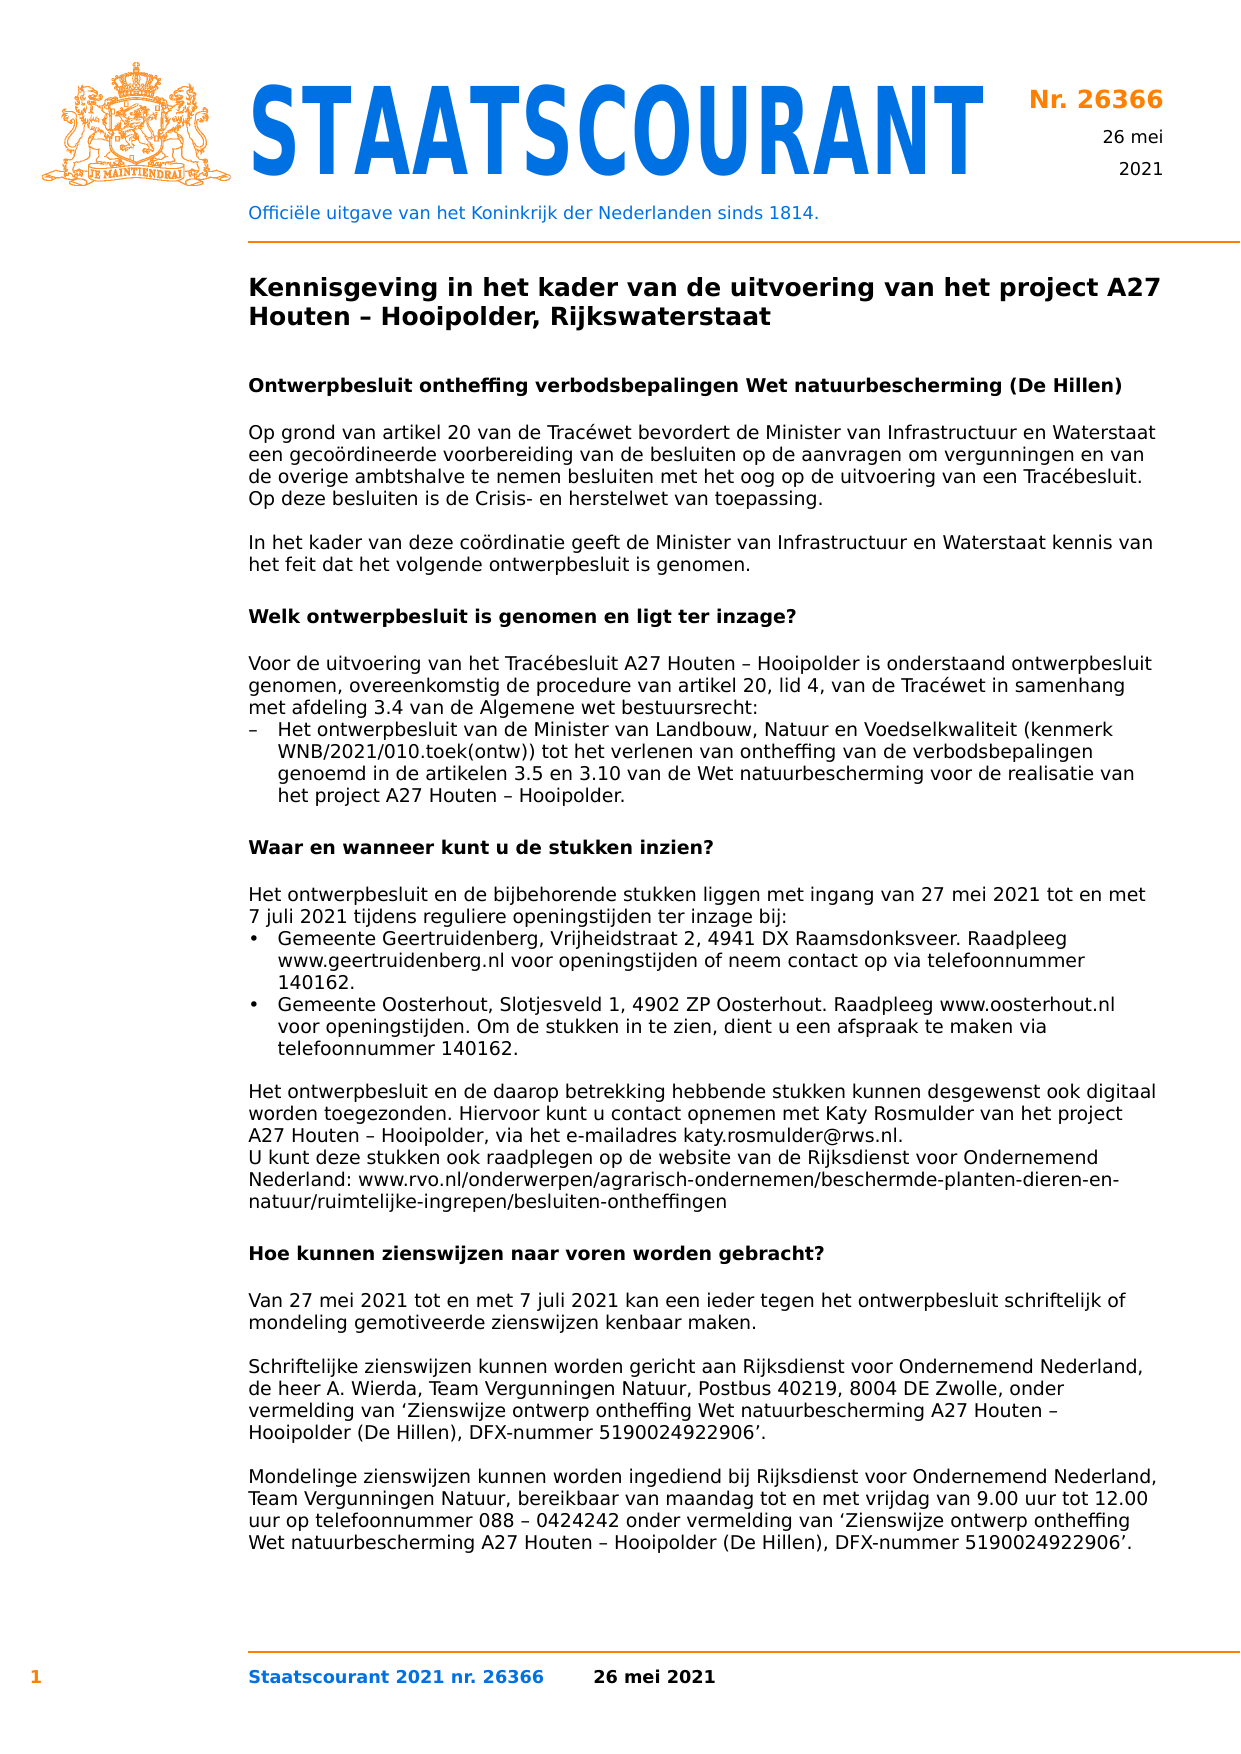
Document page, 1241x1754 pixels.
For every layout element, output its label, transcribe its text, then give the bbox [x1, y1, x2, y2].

subtitle Hoe kunnen zienswijzen naar voren worden gebracht? [248, 1243, 1163, 1265]
subtitle Waar en wanneer kunt u de stukken inzien? [248, 837, 1163, 859]
text In het kader van deze coördinatie geeft de Minister van Infrastructuur en Waterstaat kennis van het feit dat het volgende ontwerpbesluit is genomen. [248, 532, 1163, 576]
table_header [25, 62, 248, 241]
text Het ontwerpbesluit en de daarop betrekking hebbende stukken kunnen desgewenst ook digitaal worden toegezonden. Hiervoor kunt u contact opnemen met Katy Rosmulder van het project A27 Houten – Hooipolder, via het e-mailadres katy.rosmulder@rws.nl. [248, 1081, 1163, 1147]
text Voor de uitvoering van het Tracébesluit A27 Houten – Hooipolder is onderstaand ontwerpbesluit genomen, overeenkomstig de procedure van artikel 20, lid 4, van de Tracéwet in samenhang met afdeling 3.4 van de Algemene wet bestuursrecht: [248, 653, 1163, 719]
text U kunt deze stukken ook raadplegen op de website van de Rijksdienst voor Ondernemend Nederland: www.rvo.nl/onderwerpen/agrarisch-ondernemen/beschermde-planten-dieren-en-natuur/ruimtelijke-ingrepen/besluiten-ontheffingen [248, 1147, 1163, 1213]
text Schriftelijke zienswijzen kunnen worden gericht aan Rijksdienst voor Ondernemend Nederland, de heer A. Wierda, Team Vergunningen Natuur, Postbus 40219, 8004 DE Zwolle, onder vermelding van ‘Zienswijze ontwerp ontheffing Wet natuurbescherming A27 Houten – Hooipolder (De Hillen), DFX-nummer 5190024922906’. [248, 1356, 1163, 1444]
text – Het ontwerpbesluit van de Minister van Landbouw, Natuur en Voedselkwaliteit (kenmerk WNB/2021/010.toek(ontw)) tot het verlenen van ontheffing van de verbodsbepalingen genoemd in de artikelen 3.5 en 3.10 van de Wet natuurbescherming voor de realisatie van het project A27 Houten – Hooipolder. [248, 719, 1163, 807]
subtitle Kennisgeving in het kader van de uitvoering van het project A27 Houten – Hooipolder, Rijkswaterstaat [248, 273, 1163, 331]
text Van 27 mei 2021 tot en met 7 juli 2021 kan een ieder tegen het ontwerpbesluit schriftelijk of mondeling gemotiveerde zienswijzen kenbaar maken. [248, 1290, 1163, 1334]
text • Gemeente Geertruidenberg, Vrijheidstraat 2, 4941 DX Raamsdonksveer. Raadpleeg www.geertruidenberg.nl voor openingstijden of neem contact op via telefoonnummer 140162. [248, 928, 1163, 993]
text Op grond van artikel 20 van de Tracéwet bevordert de Minister van Infrastructuur en Waterstaat een gecoördineerde voorbereiding van de besluiten op de aanvragen om vergunningen en van de overige ambtshalve te nemen besluiten met het oog op de uitvoering van een Tracébesluit. Op deze besluiten is de Crisis- en herstelwet van toepassing. [248, 422, 1163, 510]
table_header Nr. 26366 [998, 62, 1240, 121]
subtitle Ontwerpbesluit ontheffing verbodsbepalingen Wet natuurbescherming (De Hillen) [248, 375, 1163, 397]
text Mondelinge zienswijzen kunnen worden ingediend bij Rijksdienst voor Ondernemend Nederland, Team Vergunningen Natuur, bereikbaar van maandag tot en met vrijdag van 9.00 uur tot 12.00 uur op telefoonnummer 088 – 0424242 onder vermelding van ‘Zienswijze ontwerp ontheffing Wet natuurbescherming A27 Houten – Hooipolder (De Hillen), DFX-nummer 5190024922906’. [248, 1466, 1163, 1554]
text • Gemeente Oosterhout, Slotjesveld 1, 4902 ZP Oosterhout. Raadpleeg www.oosterhout.nl voor openingstijden. Om de stukken in te zien, dient u een afspraak te maken via telefoonnummer 140162. [248, 993, 1163, 1059]
table_cell Officiële uitgave van het Koninkrijk der Nederlanden sinds 1814. [248, 203, 1240, 241]
subtitle Welk ontwerpbesluit is genomen en ligt ter inzage? [248, 606, 1163, 628]
table_cell 2021 [998, 153, 1240, 203]
picture [41, 62, 231, 186]
text Het ontwerpbesluit en de bijbehorende stukken liggen met ingang van 27 mei 2021 tot en met 7 juli 2021 tijdens reguliere openingstijden ter inzage bij: [248, 884, 1163, 928]
table_cell 26 mei [998, 121, 1240, 153]
table_header STAATSCOURANT [248, 62, 998, 203]
